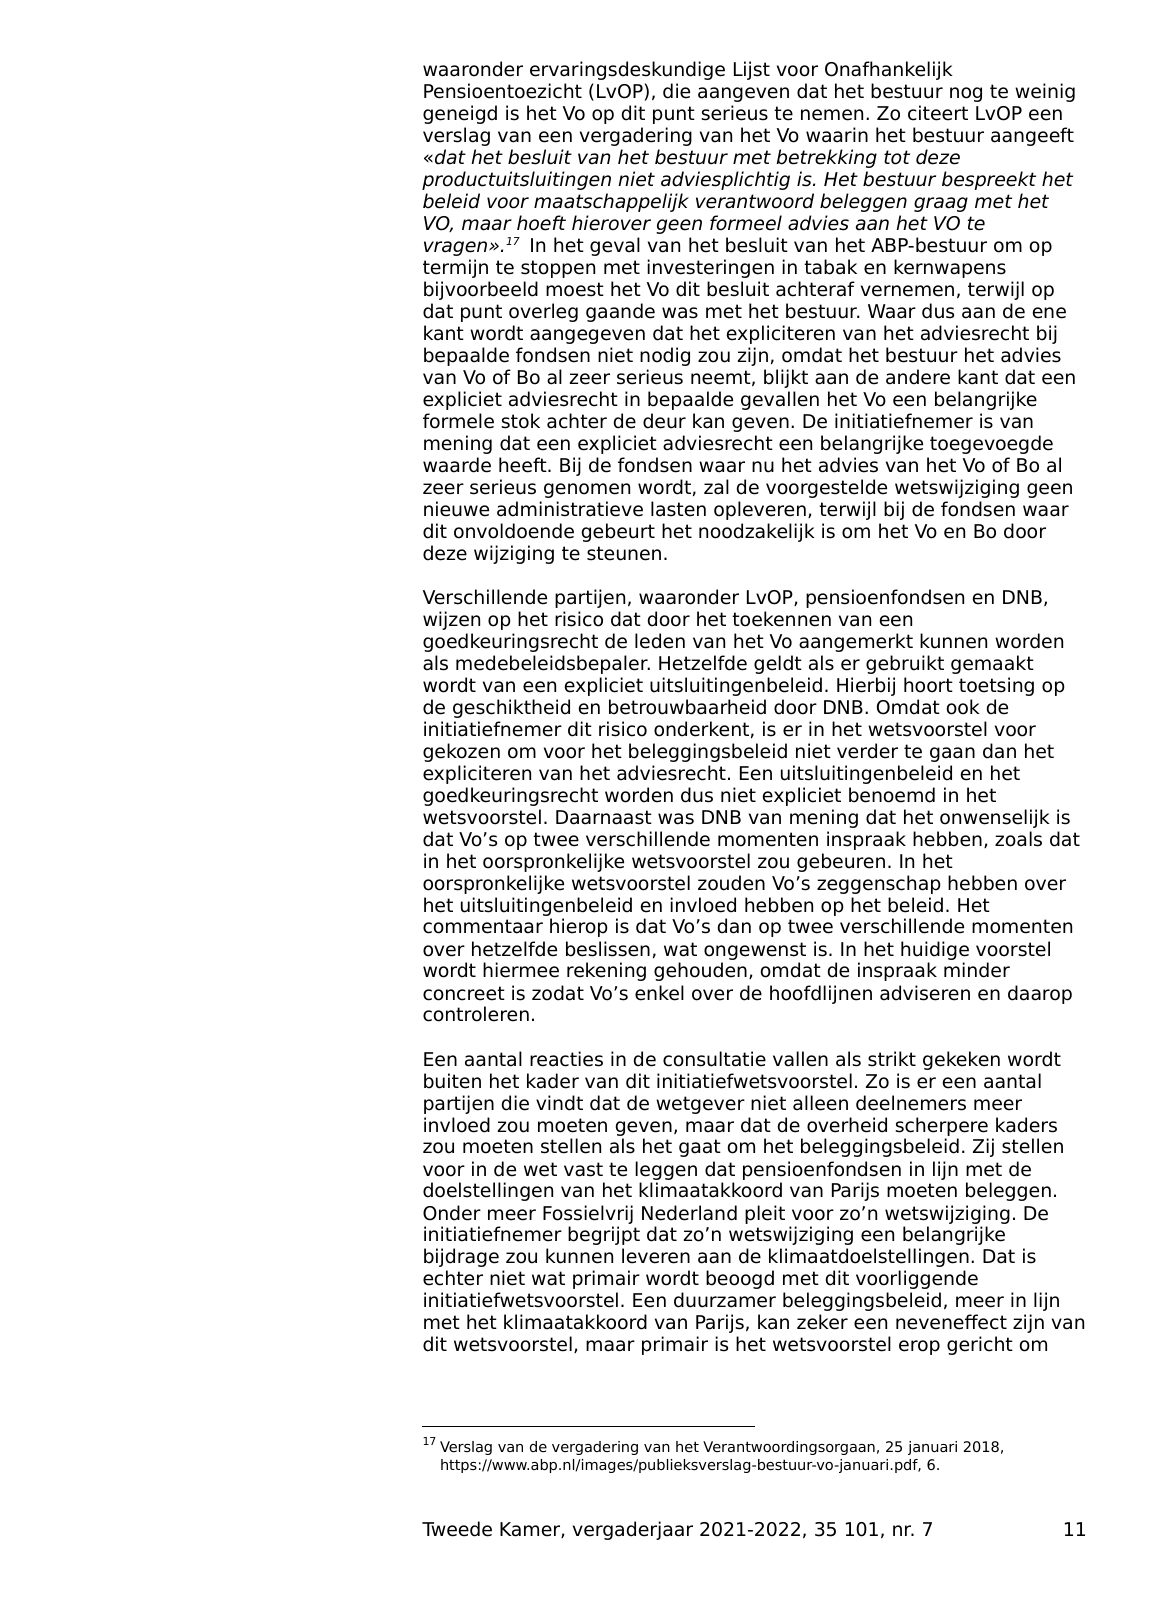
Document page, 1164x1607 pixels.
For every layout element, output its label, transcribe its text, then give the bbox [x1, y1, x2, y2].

text Een aantal reacties in de consultatie vallen als strikt gekeken wordt buiten het kader van dit initiatiefwetsvoorstel. Zo is er een aantal partijen die vindt dat de wetgever niet alleen deelnemers meer invloed zou moeten geven, maar dat de overheid scherpere kaders zou moeten stellen als het gaat om het beleggingsbeleid. Zij stellen voor in de wet vast te leggen dat pensioenfondsen in lijn met de doelstellingen van het klimaatakkoord van Parijs moeten beleggen. Onder meer Fossielvrij Nederland pleit voor zo’n wetswijziging. De initiatiefnemer begrijpt dat zo’n wetswijziging een belangrijke bijdrage zou kunnen leveren aan de klimaatdoelstellingen. Dat is echter niet wat primair wordt beoogd met dit voorliggende initiatiefwetsvoorstel. Een duurzamer beleggingsbeleid, meer in lijn met het klimaatakkoord van Parijs, kan zeker een neveneffect zijn van dit wetsvoorstel, maar primair is het wetsvoorstel erop gericht om [422, 1048, 1087, 1356]
text Verschillende partijen, waaronder LvOP, pensioenfondsen en DNB, wijzen op het risico dat door het toekennen van een goedkeuringsrecht de leden van het Vo aangemerkt kunnen worden als medebeleidsbepaler. Hetzelfde geldt als er gebruikt gemaakt wordt van een expliciet uitsluitingenbeleid. Hierbij hoort toetsing op de geschiktheid en betrouwbaarheid door DNB. Omdat ook de initiatiefnemer dit risico onderkent, is er in het wetsvoorstel voor gekozen om voor het beleggingsbeleid niet verder te gaan dan het expliciteren van het adviesrecht. Een uitsluitingenbeleid en het goedkeuringsrecht worden dus niet expliciet benoemd in het wetsvoorstel. Daarnaast was DNB van mening dat het onwenselijk is dat Vo’s op twee verschillende momenten inspraak hebben, zoals dat in het oorspronkelijke wetsvoorstel zou gebeuren. In het oorspronkelijke wetsvoorstel zouden Vo’s zeggenschap hebben over het uitsluitingenbeleid en invloed hebben op het beleid. Het commentaar hierop is dat Vo’s dan op twee verschillende momenten over hetzelfde beslissen, wat ongewenst is. In het huidige voorstel wordt hiermee rekening gehouden, omdat de inspraak minder concreet is zodat Vo’s enkel over de hoofdlijnen adviseren en daarop controleren. [422, 587, 1087, 1026]
text waaronder ervaringsdeskundige Lijst voor Onafhankelijk Pensioentoezicht (LvOP), die aangeven dat het bestuur nog te weinig geneigd is het Vo op dit punt serieus te nemen. Zo citeert LvOP een verslag van een vergadering van het Vo waarin het bestuur aangeeft «dat het besluit van het bestuur met betrekking tot deze productuitsluitingen niet adviesplichtig is. Het bestuur bespreekt het beleid voor maatschappelijk verantwoord beleggen graag met het VO, maar hoeft hierover geen formeel advies aan het VO te vragen». In het geval van het besluit van het ABP-bestuur om op termijn te stoppen met investeringen in tabak en kernwapens bijvoorbeeld moest het Vo dit besluit achteraf vernemen, terwijl op dat punt overleg gaande was met het bestuur. Waar dus aan de ene kant wordt aangegeven dat het expliciteren van het adviesrecht bij bepaalde fondsen niet nodig zou zijn, omdat het bestuur het advies van Vo of Bo al zeer serieus neemt, blijkt aan de andere kant dat een expliciet adviesrecht in bepaalde gevallen het Vo een belangrijke formele stok achter de deur kan geven. De initiatiefnemer is van mening dat een expliciet adviesrecht een belangrijke toegevoegde waarde heeft. Bij de fondsen waar nu het advies van het Vo of Bo al zeer serieus genomen wordt, zal de voorgestelde wetswijziging geen nieuwe administratieve lasten opleveren, terwijl bij de fondsen waar dit onvoldoende gebeurt het noodzakelijk is om het Vo en Bo door deze wijziging te steunen. [422, 59, 1087, 564]
text Verslag van de vergadering van het Verantwoordingsorgaan, 25 januari 2018, https://www.abp.nl/images/publieksverslag-bestuur-vo-januari.pdf, 6. [422, 1435, 1087, 1474]
